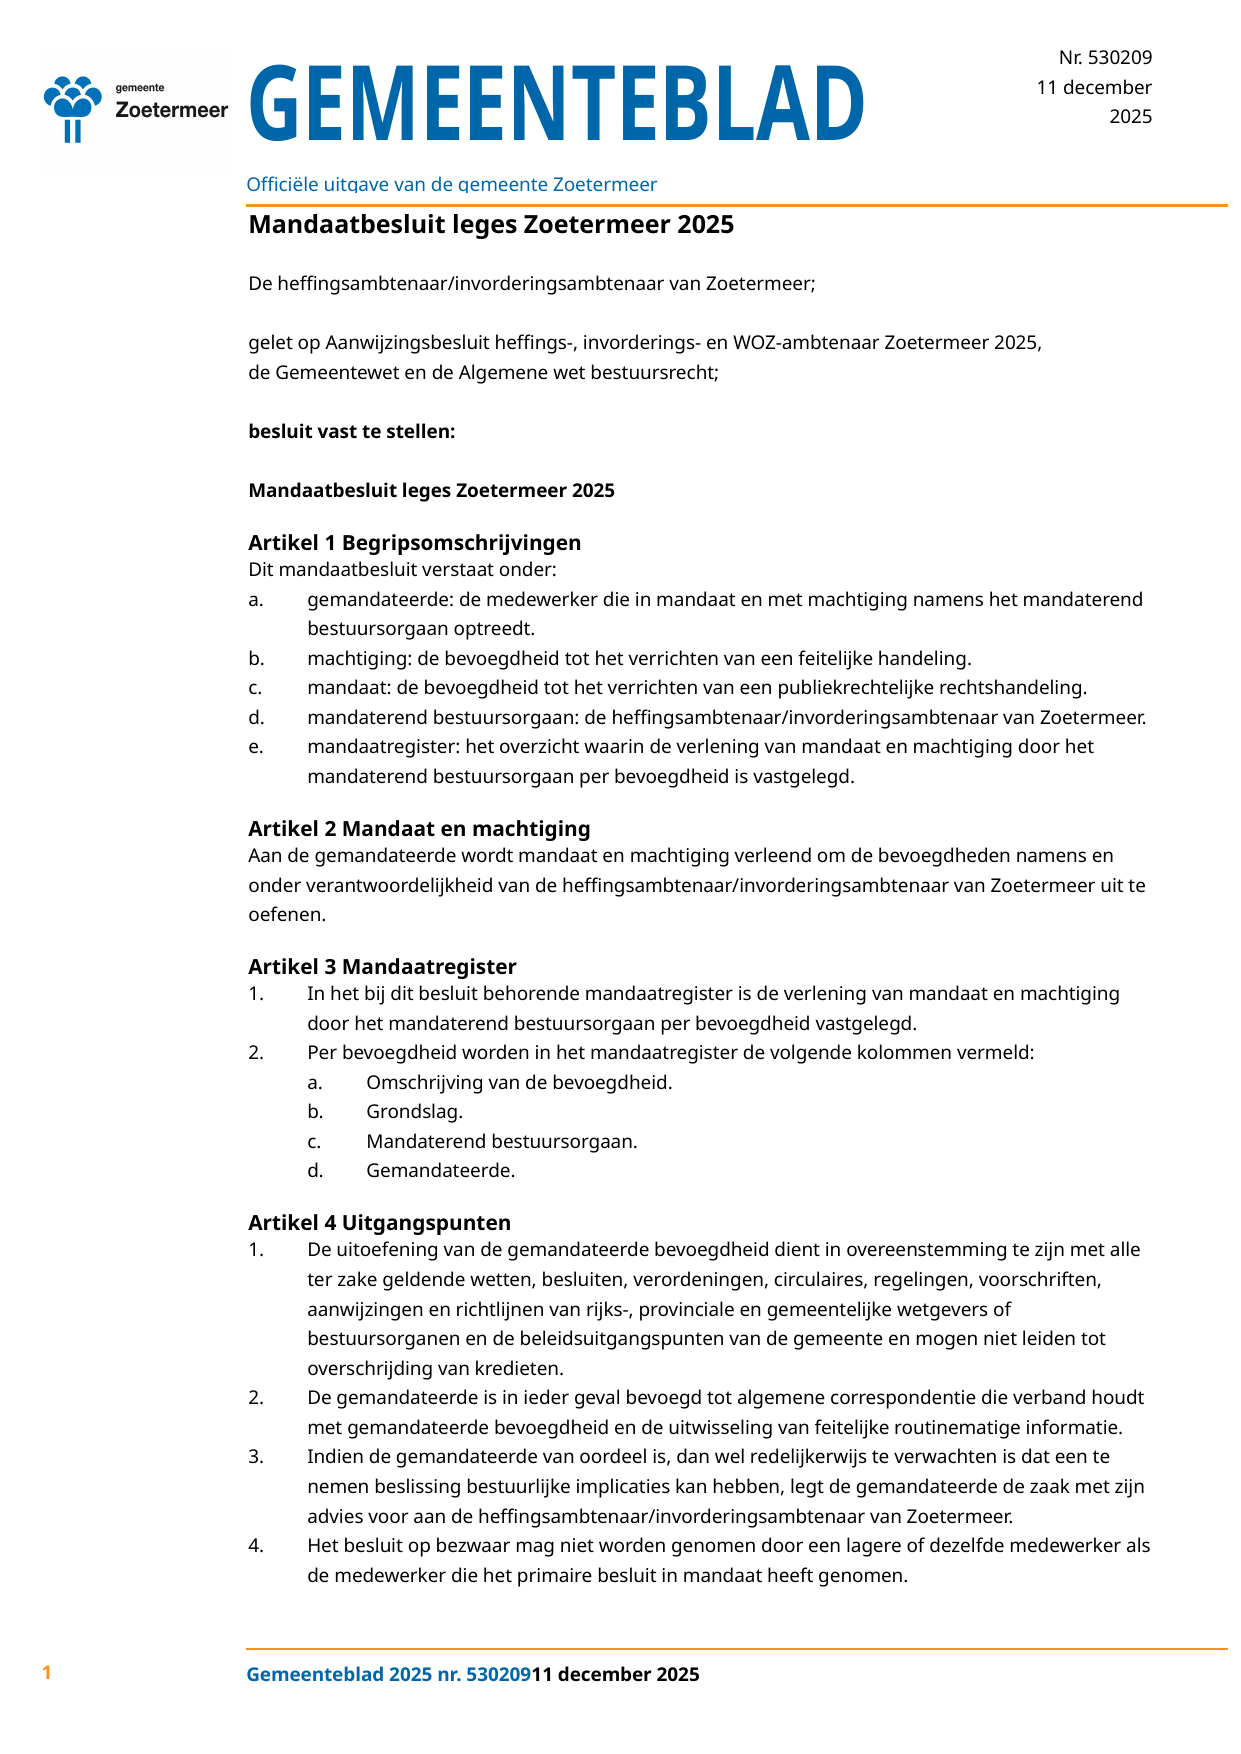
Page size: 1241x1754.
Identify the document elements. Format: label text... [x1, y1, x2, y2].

text Artikel 1 Begripsomschrijvingen [248, 528, 1152, 556]
list De uitoefening van de gemandateerde bevoegdheid dient in overeenstemming te zijn met alle ter zake geldende wetten, besluiten, verordeningen, circulaires, regelingen, voorschriften, aanwijzingen en richtlijnen van rijks-, provinciale en gemeentelijke wetgevers of bestuursorganen en de beleidsuitgangspunten van de gemeente en mogen niet leiden tot overschrijding van kredieten. [248, 1237, 1152, 1381]
text De heffingsambtenaar/invorderingsambtenaar van Zoetermeer; [248, 270, 1152, 296]
list Mandaterend bestuursorgaan. [307, 1128, 1152, 1154]
list De gemandateerde is in ieder geval bevoegd tot algemene correspondentie die verband houdt met gemandateerde bevoegdheid en de uitwisseling van feitelijke routinematige informatie. [248, 1384, 1152, 1440]
text Mandaatbesluit leges Zoetermeer 2025 [248, 207, 1152, 241]
list mandaatregister: het overzicht waarin de verlening van mandaat en machtiging door het mandaterend bestuursorgaan per bevoegdheid is vastgelegd. [248, 734, 1152, 789]
list mandaat: de bevoegdheid tot het verrichten van een publiekrechtelijke rechtshandeling. [248, 674, 1152, 700]
text Artikel 4 Uitgangspunten [248, 1208, 1152, 1237]
list gemandateerde: de medewerker die in mandaat en met machtiging namens het mandaterend bestuursorgaan optreedt. [248, 586, 1152, 641]
list mandaterend bestuursorgaan: de heffingsambtenaar/invorderingsambtenaar van Zoetermeer. [248, 704, 1152, 730]
list Het besluit op bezwaar mag niet worden genomen door een lagere of dezelfde medewerker als de medewerker die het primaire besluit in mandaat heeft genomen. [248, 1532, 1152, 1588]
text Artikel 3 Mandaatregister [248, 952, 1152, 980]
list Grondslag. [307, 1098, 1152, 1124]
list machtiging: de bevoegdheid tot het verrichten van een feitelijke handeling. [248, 645, 1152, 671]
list Gemandateerde. [307, 1158, 1152, 1183]
list In het bij dit besluit behorende mandaatregister is de verlening van mandaat en machtiging door het mandaterend bestuursorgaan per bevoegdheid vastgelegd. [248, 980, 1152, 1036]
picture [41, 47, 231, 172]
text Artikel 2 Mandaat en machtiging [248, 814, 1152, 842]
text Aan de gemandateerde wordt mandaat en machtiging verleend om de bevoegdheden namens en onder verantwoordelijkheid van de heffingsambtenaar/invorderingsambtenaar van Zoetermeer uit te oefenen. [248, 842, 1152, 927]
text Mandaatbesluit leges Zoetermeer 2025 [248, 477, 1152, 503]
text de Gemeentewet en de Algemene wet bestuursrecht; [248, 359, 1152, 385]
text gelet op Aanwijzingsbesluit heffings-, invorderings- en WOZ-ambtenaar Zoetermeer 2025, [248, 329, 1152, 355]
list Omschrijving van de bevoegdheid. [307, 1069, 1152, 1095]
text Dit mandaatbesluit verstaat onder: [248, 556, 1152, 582]
list Per bevoegdheid worden in het mandaatregister de volgende kolommen vermeld: [248, 1039, 1152, 1065]
list Indien de gemandateerde van oordeel is, dan wel redelijkerwijs te verwachten is dat een te nemen beslissing bestuurlijke implicaties kan hebben, legt de gemandateerde de zaak met zijn advies voor aan de heffingsambtenaar/invorderingsambtenaar van Zoetermeer. [248, 1444, 1152, 1528]
text besluit vast te stellen: [248, 418, 1152, 444]
